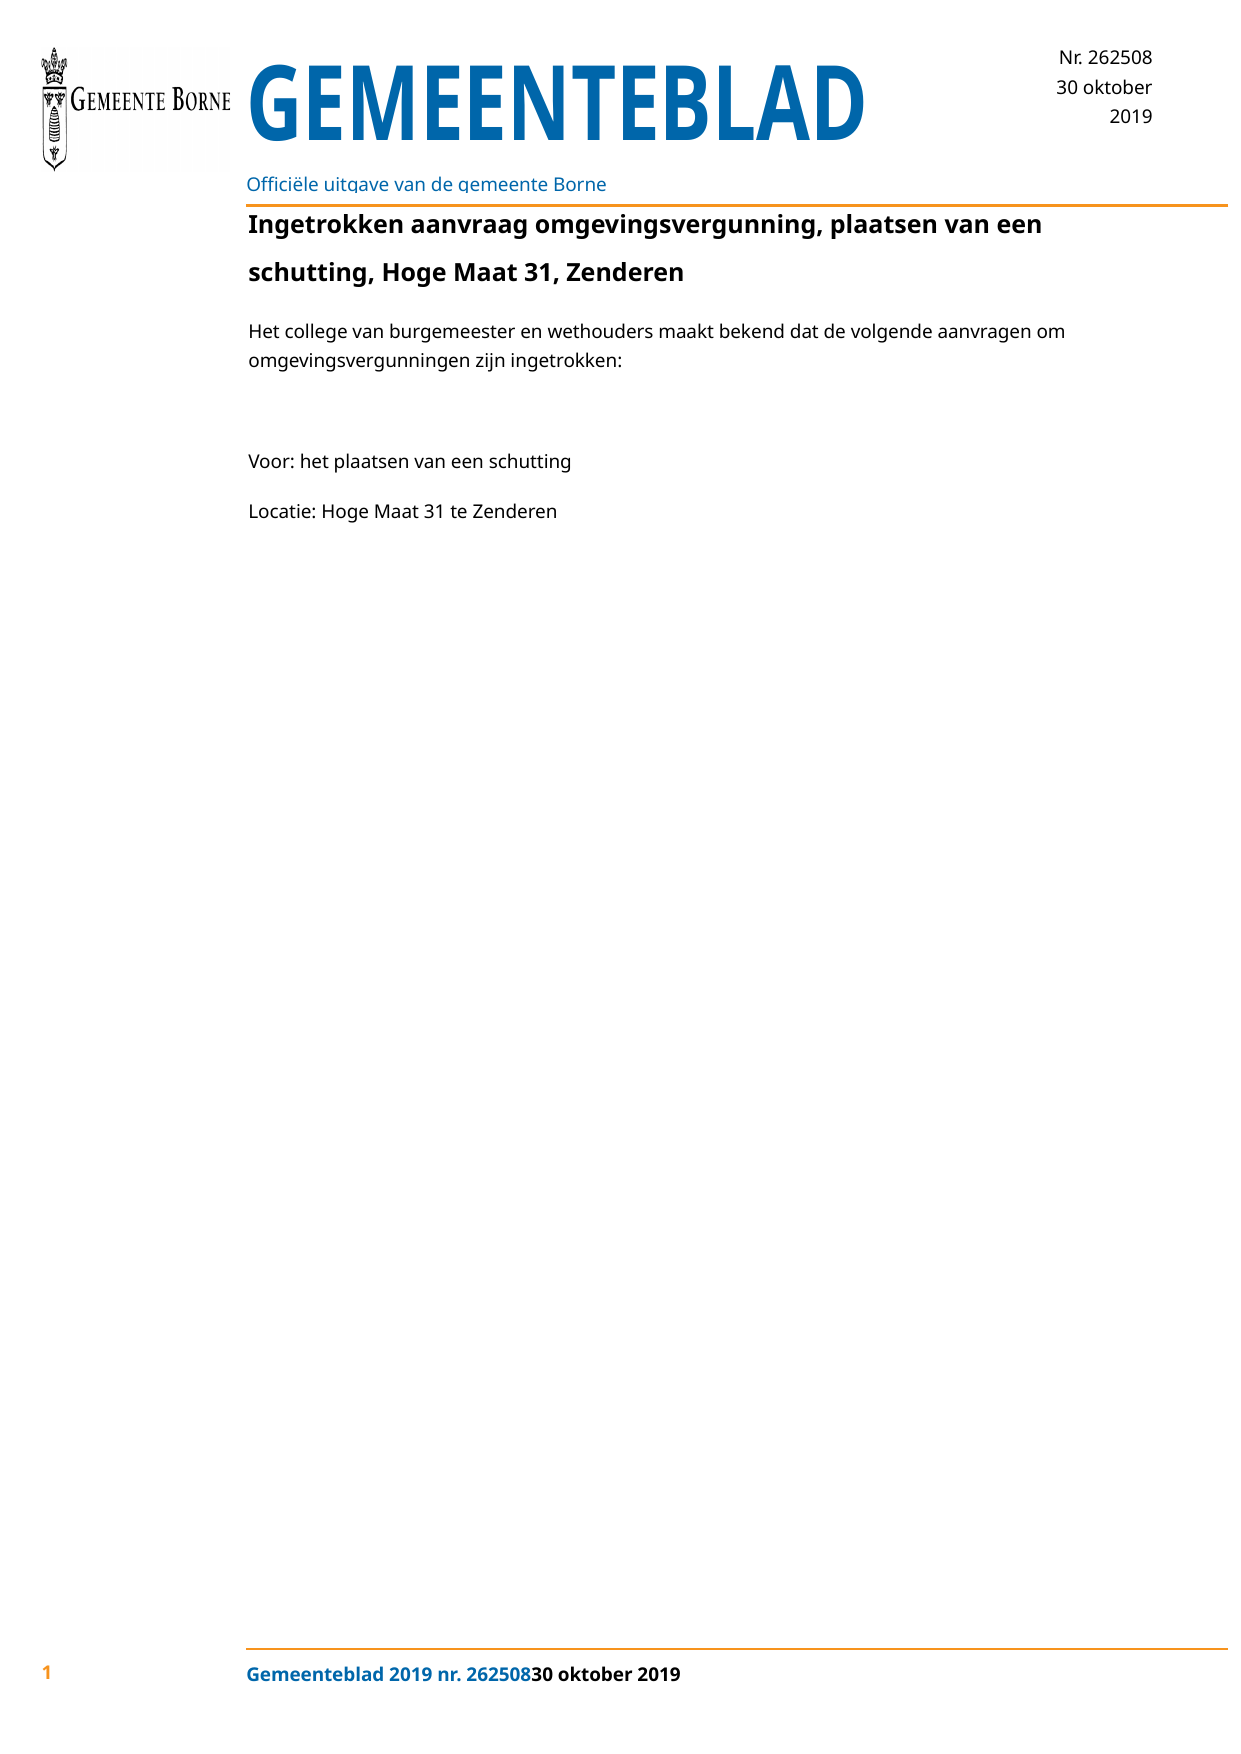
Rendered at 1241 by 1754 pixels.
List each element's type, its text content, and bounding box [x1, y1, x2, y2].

text Ingetrokken aanvraag omgevingsvergunning, plaatsen van een schutting, Hoge Maat 31, Zenderen [248, 207, 1152, 288]
text Het college van burgemeester en wethouders maakt bekend dat de volgende aanvragen om omgevingsvergunningen zijn ingetrokken: [248, 318, 1152, 373]
picture [41, 47, 231, 172]
text Locatie: Hoge Maat 31 te Zenderen [248, 499, 1152, 524]
text Voor: het plaatsen van een schutting [248, 448, 1152, 474]
